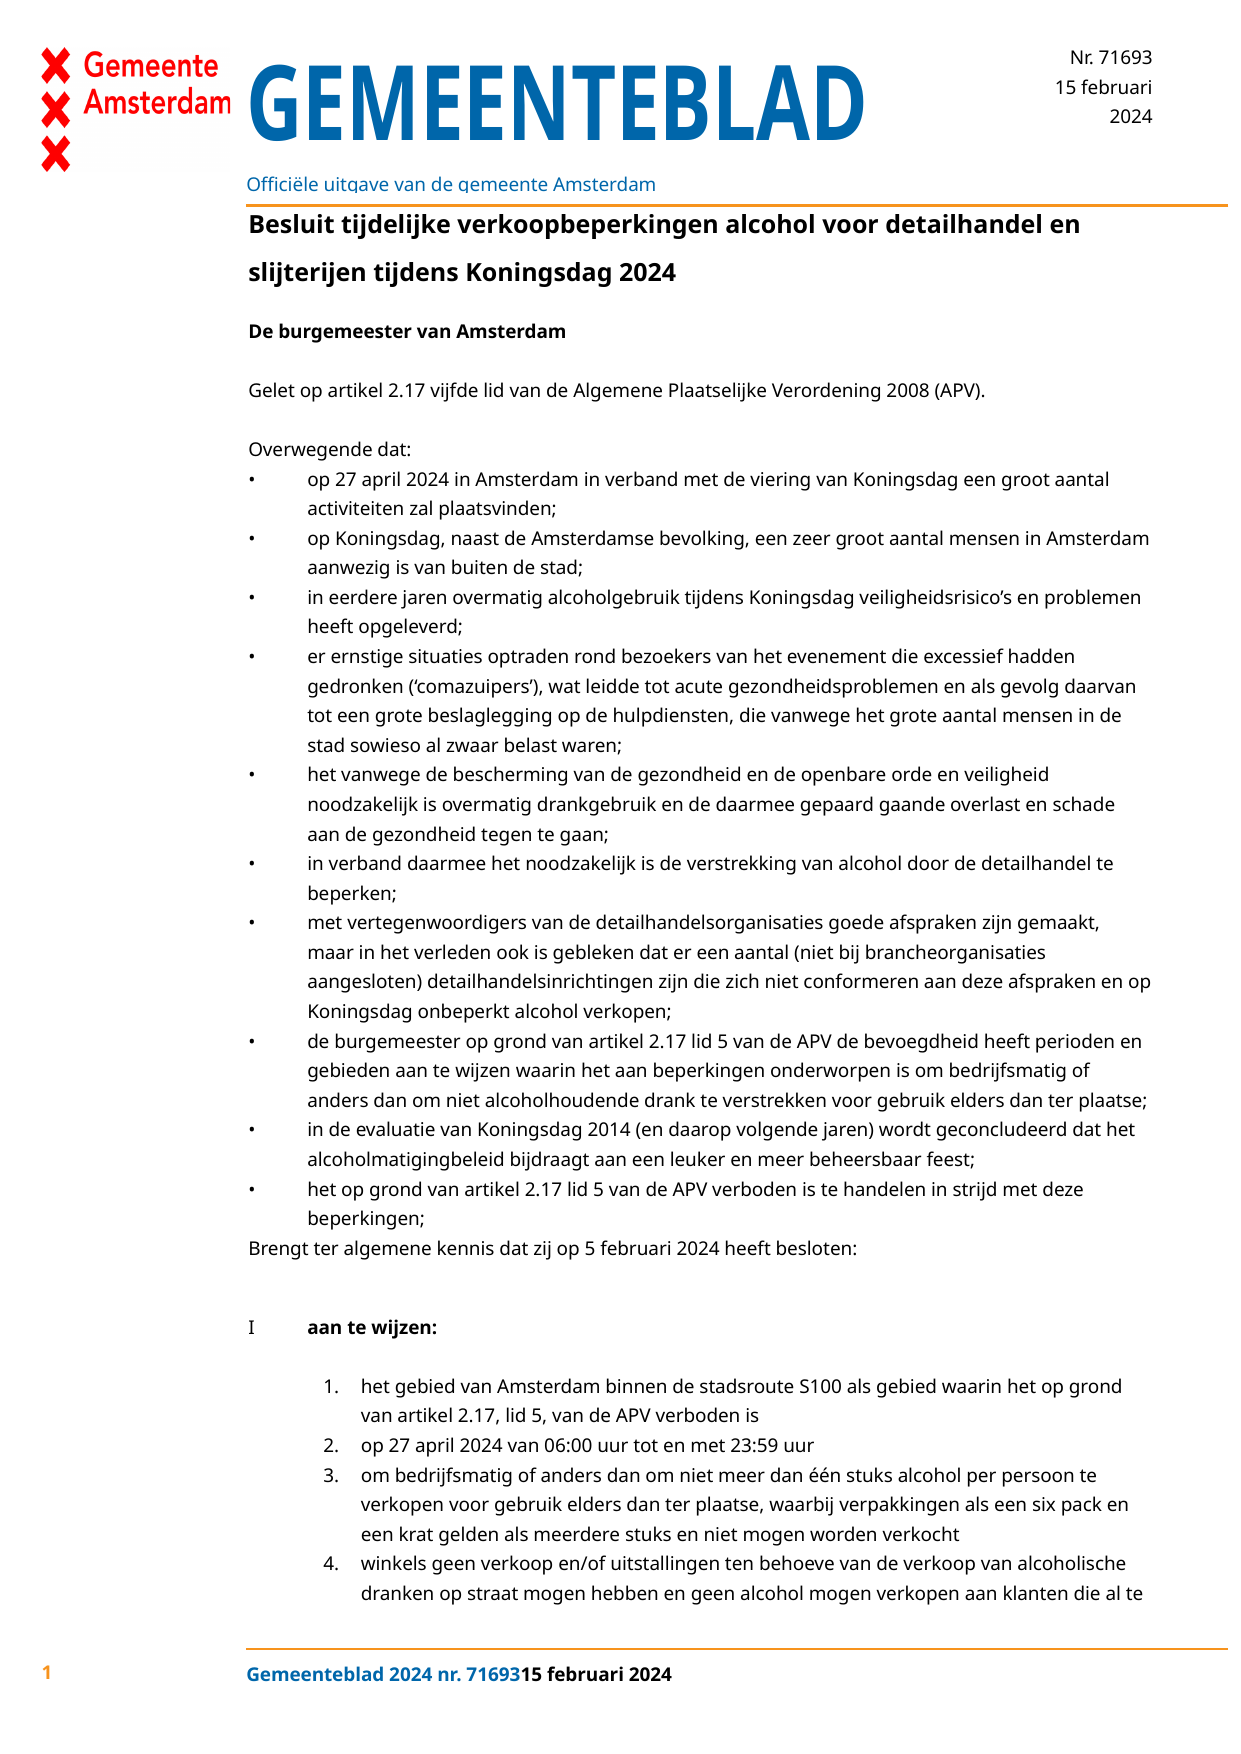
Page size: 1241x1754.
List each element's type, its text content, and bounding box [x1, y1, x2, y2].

list in verband daarmee het noodzakelijk is de verstrekking van alcohol door de detailhandel te beperken; [248, 850, 1152, 906]
list met vertegenwoordigers van de detailhandelsorganisaties goede afspraken zijn gemaakt, maar in het verleden ook is gebleken dat er een aantal (niet bij brancheorganisaties aangesloten) detailhandelsinrichtingen zijn die zich niet conformeren aan deze afspraken en op Koningsdag onbeperkt alcohol verkopen; [248, 909, 1152, 1024]
list aan te wijzen: [248, 1314, 1152, 1339]
picture [41, 47, 231, 172]
list in eerdere jaren overmatig alcoholgebruik tijdens Koningsdag veiligheidsrisico’s en problemen heeft opgeleverd; [248, 584, 1152, 639]
text Brengt ter algemene kennis dat zij op 5 februari 2024 heeft besloten: [248, 1235, 1152, 1261]
list het vanwege de bescherming van de gezondheid en de openbare orde en veiligheid noodzakelijk is overmatig drankgebruik en de daarmee gepaard gaande overlast en schade aan de gezondheid tegen te gaan; [248, 762, 1152, 847]
list er ernstige situaties optraden rond bezoekers van het evenement die excessief hadden gedronken (‘comazuipers’), wat leidde tot acute gezondheidsproblemen en als gevolg daarvan tot een grote beslaglegging op de hulpdiensten, die vanwege het grote aantal mensen in de stad sowieso al zwaar belast waren; [248, 643, 1152, 758]
list winkels geen verkoop en/of uitstallingen ten behoeve van de verkoop van alcoholische dranken op straat mogen hebben en geen alcohol mogen verkopen aan klanten die al te [323, 1551, 1152, 1606]
list het op grond van artikel 2.17 lid 5 van de APV verboden is te handelen in strijd met deze beperkingen; [248, 1176, 1152, 1231]
list in de evaluatie van Koningsdag 2014 (en daarop volgende jaren) wordt geconcludeerd dat het alcoholmatigingbeleid bijdraagt aan een leuker en meer beheersbaar feest; [248, 1117, 1152, 1172]
list om bedrijfsmatig of anders dan om niet meer dan één stuks alcohol per persoon te verkopen voor gebruik elders dan ter plaatse, waarbij verpakkingen als een six pack en een krat gelden als meerdere stuks en niet mogen worden verkocht [323, 1462, 1152, 1547]
list op 27 april 2024 in Amsterdam in verband met de viering van Koningsdag een groot aantal activiteiten zal plaatsvinden; [248, 466, 1152, 521]
list op Koningsdag, naast de Amsterdamse bevolking, een zeer groot aantal mensen in Amsterdam aanwezig is van buiten de stad; [248, 525, 1152, 580]
text Besluit tijdelijke verkoopbeperkingen alcohol voor detailhandel en slijterijen tijdens Koningsdag 2024 [248, 207, 1152, 288]
list het gebied van Amsterdam binnen de stadsroute S100 als gebied waarin het op grond van artikel 2.17, lid 5, van de APV verboden is [323, 1373, 1152, 1428]
text Overwegende dat: [248, 436, 1152, 462]
text De burgemeester van Amsterdam [248, 318, 1152, 344]
list de burgemeester op grond van artikel 2.17 lid 5 van de APV de bevoegdheid heeft perioden en gebieden aan te wijzen waarin het aan beperkingen onderworpen is om bedrijfsmatig of anders dan om niet alcoholhoudende drank te verstrekken voor gebruik elders dan ter plaatse; [248, 1028, 1152, 1113]
list op 27 april 2024 van 06:00 uur tot en met 23:59 uur [323, 1432, 1152, 1458]
text Gelet op artikel 2.17 vijfde lid van de Algemene Plaatselijke Verordening 2008 (APV). [248, 377, 1152, 403]
